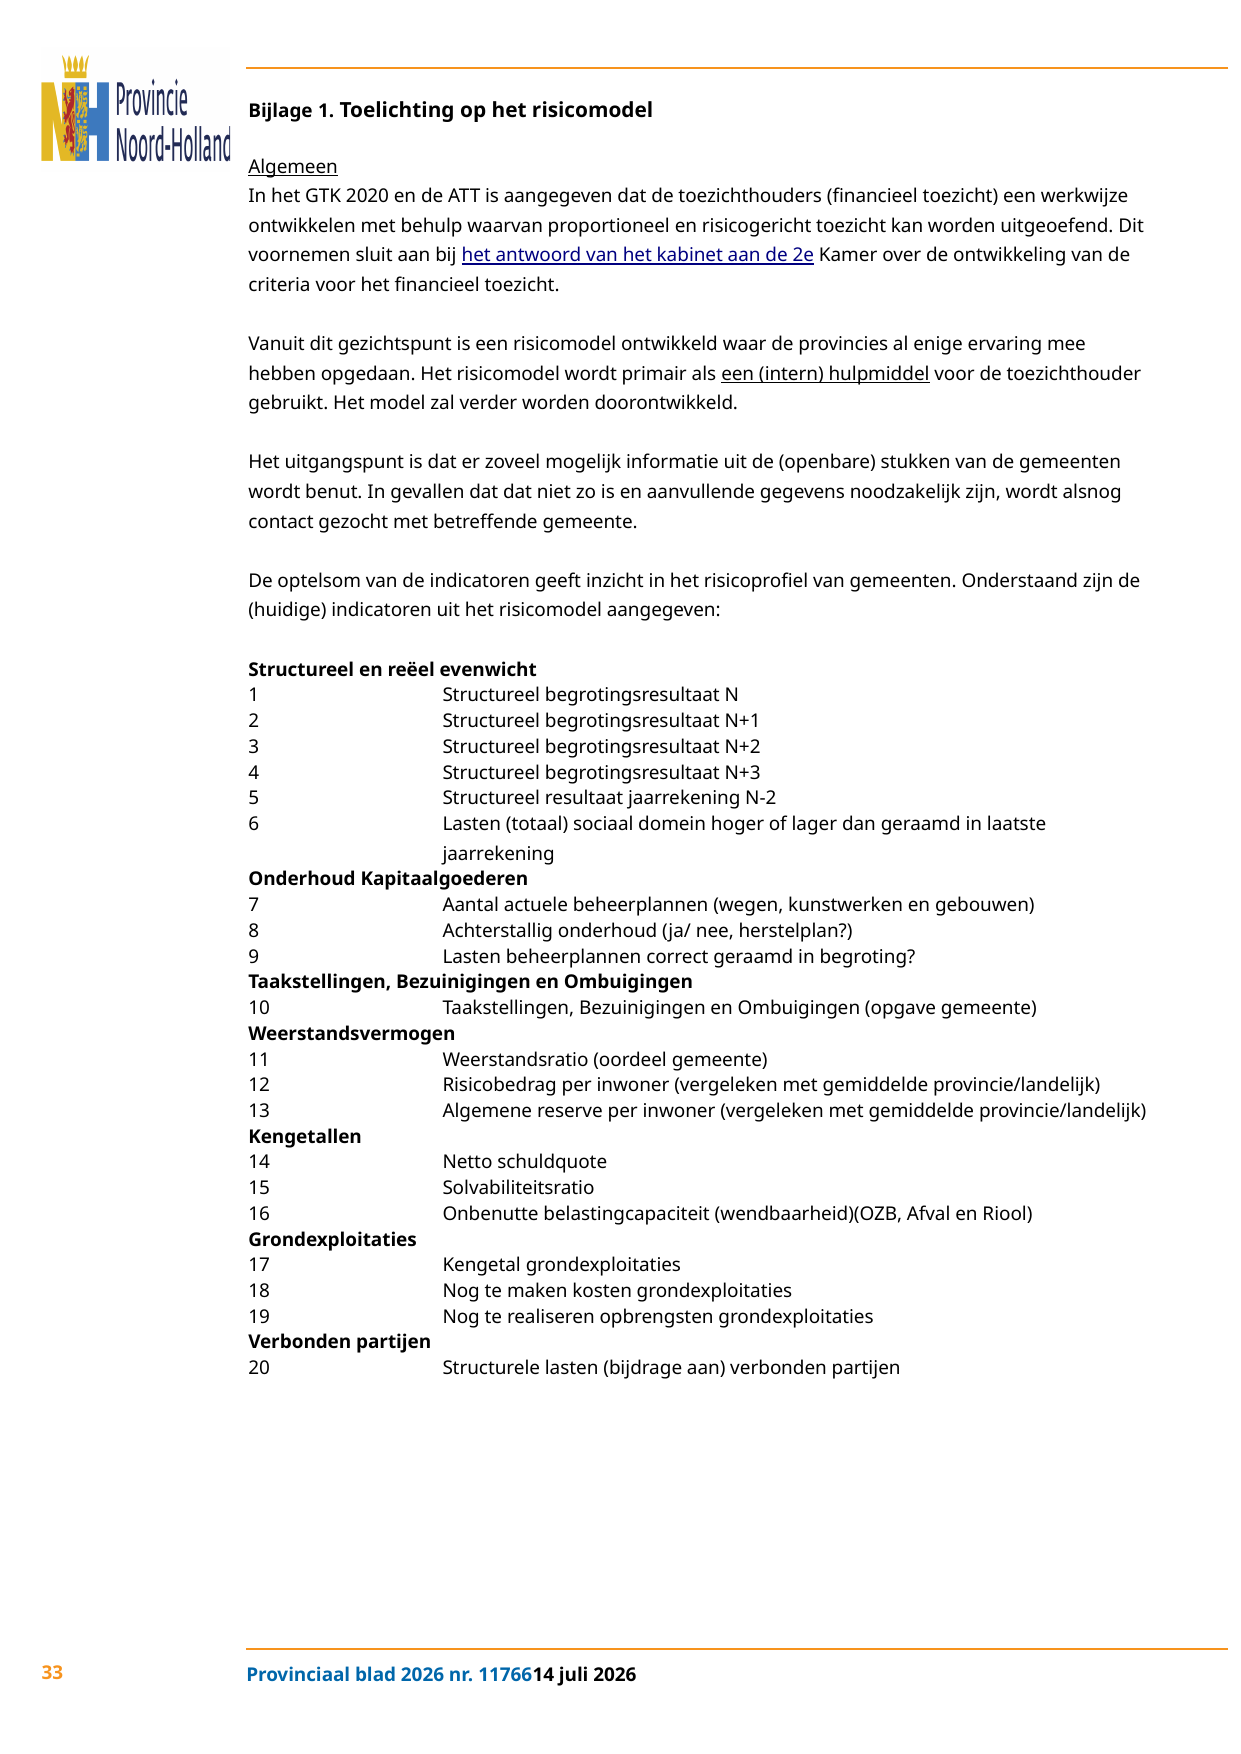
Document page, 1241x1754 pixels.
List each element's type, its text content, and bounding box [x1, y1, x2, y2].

table_cell 19 [248, 1303, 442, 1329]
table_cell 17 [248, 1252, 442, 1277]
table_cell Aantal actuele beheerplannen (wegen, kunstwerken en gebouwen) [442, 891, 1152, 917]
table_cell Kengetallen [248, 1123, 1152, 1149]
table_cell Weerstandsvermogen [248, 1020, 1152, 1046]
table_cell Taakstellingen, Bezuinigingen en Ombuigingen [248, 969, 1152, 994]
table_cell Structureel resultaat jaarrekening N-2 [442, 785, 1152, 810]
table_cell Algemene reserve per inwoner (vergeleken met gemiddelde provincie/landelijk) [442, 1097, 1152, 1123]
table_cell Weerstandsratio (oordeel gemeente) [442, 1046, 1152, 1071]
table_cell 4 [248, 759, 442, 784]
table_cell 16 [248, 1200, 442, 1226]
table_cell 14 [248, 1149, 442, 1174]
table_cell Achterstallig onderhoud (ja/ nee, herstelplan?) [442, 917, 1152, 943]
table_cell 9 [248, 943, 442, 968]
table_cell Structureel begrotingsresultaat N+3 [442, 759, 1152, 784]
table_cell Netto schuldquote [442, 1149, 1152, 1174]
text Vanuit dit gezichtspunt is een risicomodel ontwikkeld waar de provincies al enige ervaring mee hebben opgedaan. Het risicomodel wordt primair als een (intern) hulpmiddel voor de toezichthouder gebruikt. Het model zal verder worden doorontwikkeld. [248, 330, 1152, 415]
text Bijlage 1. Toelichting op het risicomodel [248, 95, 1152, 123]
text Het uitgangspunt is dat er zoveel mogelijk informatie uit de (openbare) stukken van de gemeenten wordt benut. In gevallen dat dat niet zo is en aanvullende gegevens noodzakelijk zijn, wordt alsnog contact gezocht met betreffende gemeente. [248, 449, 1152, 534]
table_header Structureel en reëel evenwicht [248, 656, 1152, 682]
picture [41, 47, 231, 172]
table_cell Lasten (totaal) sociaal domein hoger of lager dan geraamd in laatste jaarrekening [442, 810, 1152, 866]
table_cell Onderhoud Kapitaalgoederen [248, 866, 1152, 891]
table_cell 10 [248, 994, 442, 1020]
table_cell Nog te maken kosten grondexploitaties [442, 1277, 1152, 1303]
table_cell 2 [248, 708, 442, 733]
table_cell 11 [248, 1046, 442, 1071]
table_cell Onbenutte belastingcapaciteit (wendbaarheid)(OZB, Afval en Riool) [442, 1200, 1152, 1226]
table_cell Kengetal grondexploitaties [442, 1252, 1152, 1277]
text De optelsom van de indicatoren geeft inzicht in het risicoprofiel van gemeenten. Onderstaand zijn de (huidige) indicatoren uit het risicomodel aangegeven: [248, 567, 1152, 622]
table_cell Nog te realiseren opbrengsten grondexploitaties [442, 1303, 1152, 1329]
table_cell Taakstellingen, Bezuinigingen en Ombuigingen (opgave gemeente) [442, 994, 1152, 1020]
table_cell Structurele lasten (bijdrage aan) verbonden partijen [442, 1355, 1152, 1380]
table_cell 6 [248, 810, 442, 866]
table_cell 13 [248, 1097, 442, 1123]
table_cell Risicobedrag per inwoner (vergeleken met gemiddelde provincie/landelijk) [442, 1071, 1152, 1097]
table_cell 18 [248, 1277, 442, 1303]
table_cell Solvabiliteitsratio [442, 1174, 1152, 1200]
table_cell 8 [248, 917, 442, 943]
table_cell 12 [248, 1071, 442, 1097]
table_cell 15 [248, 1174, 442, 1200]
text Algemeen [248, 153, 1152, 179]
table_cell 5 [248, 785, 442, 810]
table_cell Structureel begrotingsresultaat N+2 [442, 733, 1152, 759]
table_cell Structureel begrotingsresultaat N+1 [442, 708, 1152, 733]
table_cell Lasten beheerplannen correct geraamd in begroting? [442, 943, 1152, 968]
table_cell 20 [248, 1355, 442, 1380]
table_cell 7 [248, 891, 442, 917]
table_cell 3 [248, 733, 442, 759]
text In het GTK 2020 en de ATT is aangegeven dat de toezichthouders (financieel toezicht) een werkwijze ontwikkelen met behulp waarvan proportioneel en risicogericht toezicht kan worden uitgeoefend. Dit voornemen sluit aan bij het antwoord van het kabinet aan de 2e Kamer over de ontwikkeling van de criteria voor het financieel toezicht. [248, 182, 1152, 297]
table_cell 1 [248, 682, 442, 707]
table_cell Grondexploitaties [248, 1226, 1152, 1252]
table_cell Structureel begrotingsresultaat N [442, 682, 1152, 707]
table_cell Verbonden partijen [248, 1329, 1152, 1354]
